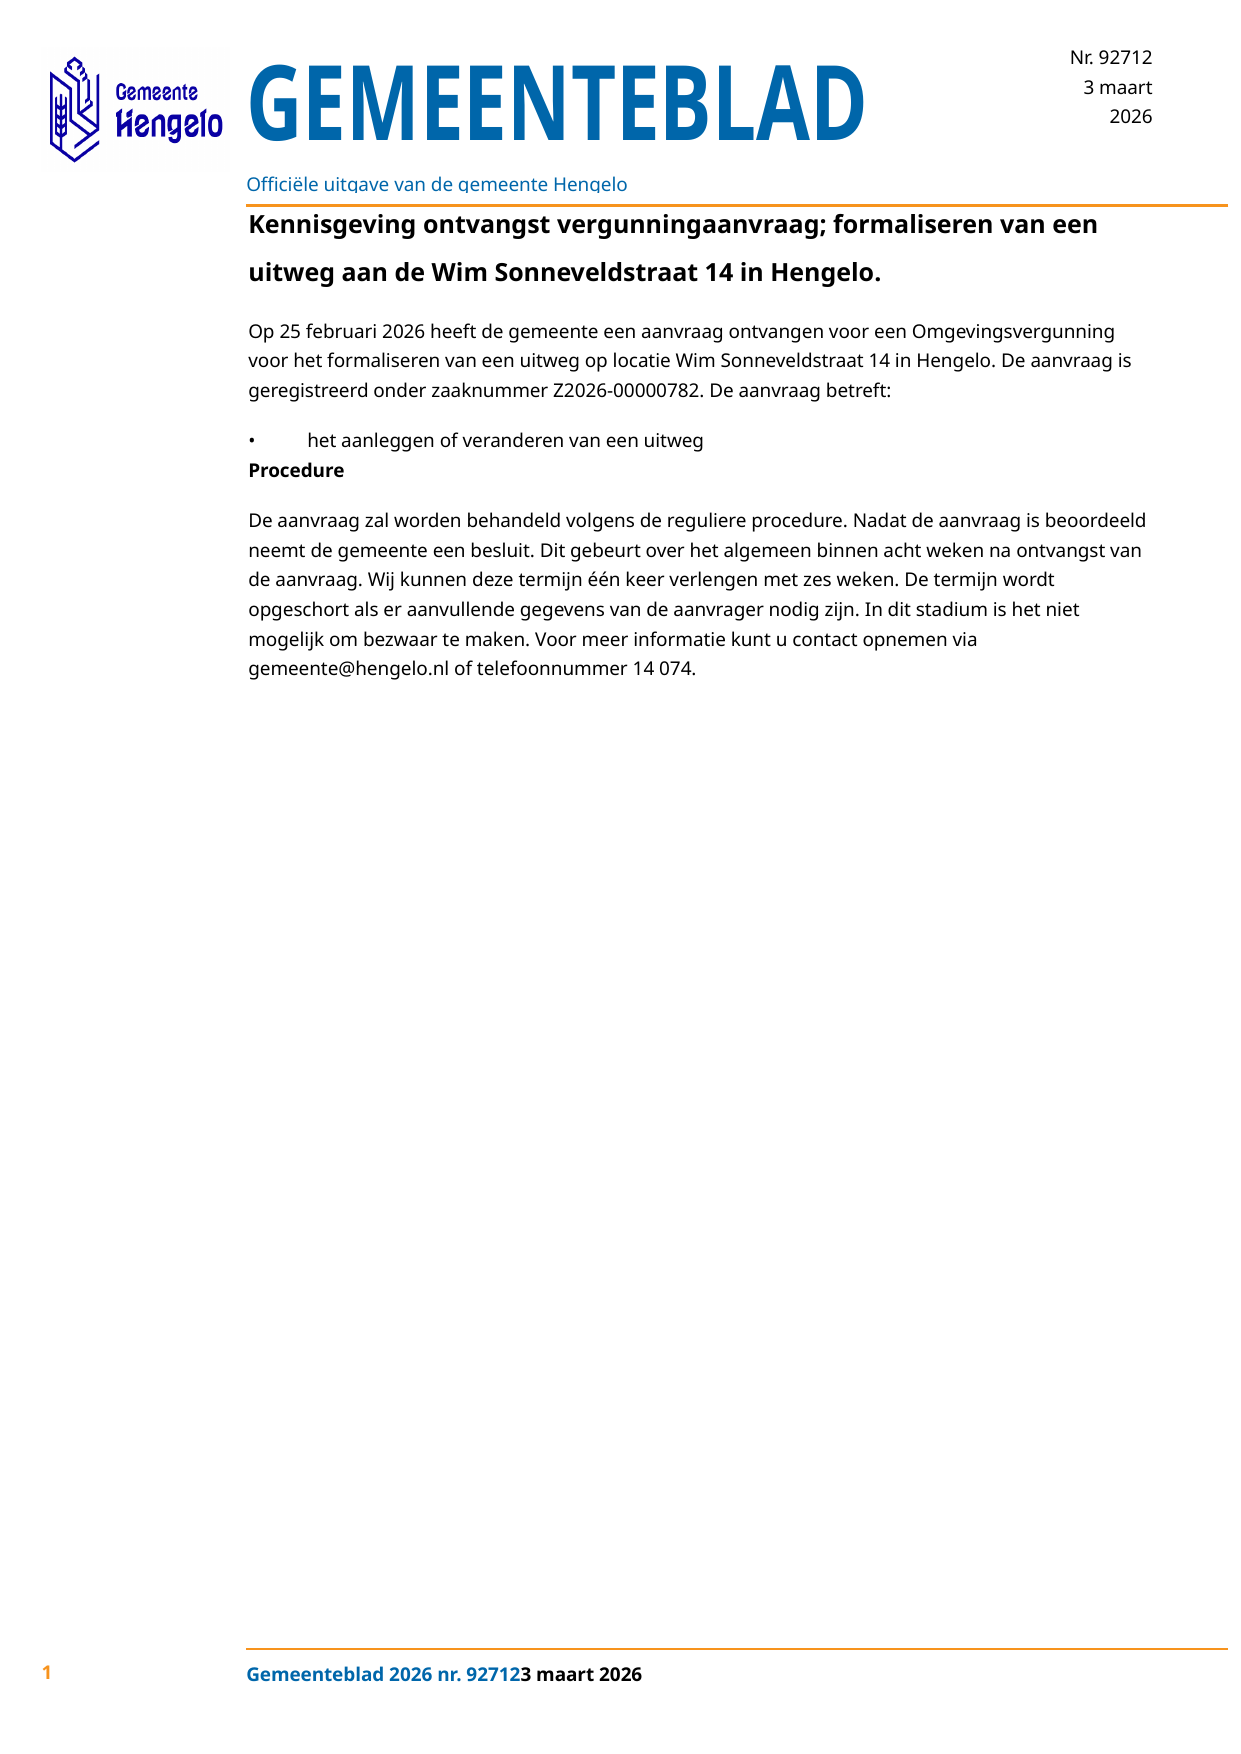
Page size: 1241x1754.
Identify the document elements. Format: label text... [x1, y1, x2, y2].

text Procedure [248, 457, 1152, 483]
list het aanleggen of veranderen van een uitweg [248, 427, 1152, 453]
text Op 25 februari 2026 heeft de gemeente een aanvraag ontvangen voor een Omgevingsvergunning voor het formaliseren van een uitweg op locatie Wim Sonneveldstraat 14 in Hengelo. De aanvraag is geregistreerd onder zaaknummer Z2026-00000782. De aanvraag betreft: [248, 318, 1152, 403]
text De aanvraag zal worden behandeld volgens de reguliere procedure. Nadat de aanvraag is beoordeeld neemt de gemeente een besluit. Dit gebeurt over het algemeen binnen acht weken na ontvangst van de aanvraag. Wij kunnen deze termijn één keer verlengen met zes weken. De termijn wordt opgeschort als er aanvullende gegevens van de aanvrager nodig zijn. In dit stadium is het niet mogelijk om bezwaar te maken. Voor meer informatie kunt u contact opnemen via gemeente@hengelo.nl of telefoonnummer 14 074. [248, 507, 1152, 681]
picture [41, 47, 231, 172]
text Kennisgeving ontvangst vergunningaanvraag; formaliseren van een uitweg aan de Wim Sonneveldstraat 14 in Hengelo. [248, 207, 1152, 288]
